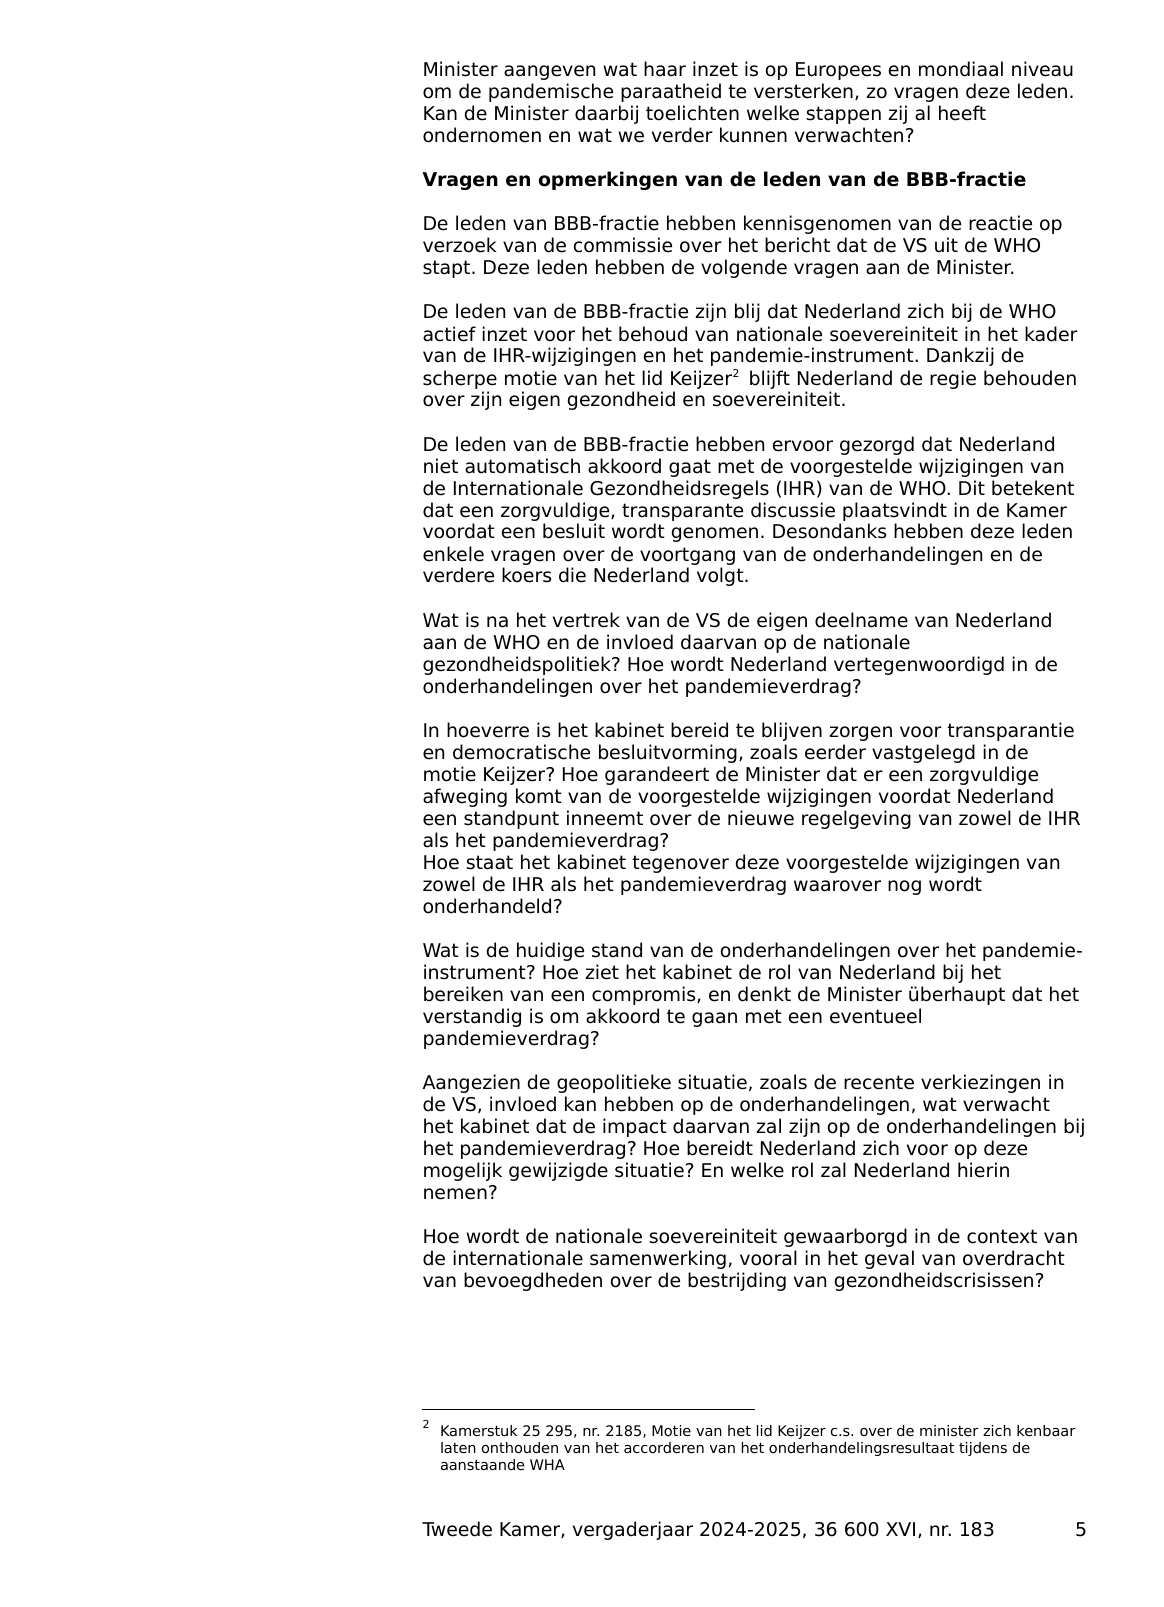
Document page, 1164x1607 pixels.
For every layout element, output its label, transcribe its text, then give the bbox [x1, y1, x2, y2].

text In hoeverre is het kabinet bereid te blijven zorgen voor transparantie en democratische besluitvorming, zoals eerder vastgelegd in de motie Keijzer? Hoe garandeert de Minister dat er een zorgvuldige afweging komt van de voorgestelde wijzigingen voordat Nederland een standpunt inneemt over de nieuwe regelgeving van zowel de IHR als het pandemieverdrag? [422, 720, 1087, 852]
text Hoe staat het kabinet tegenover deze voorgestelde wijzigingen van zowel de IHR als het pandemieverdrag waarover nog wordt onderhandeld? [422, 852, 1087, 917]
text De leden van de BBB-fractie hebben ervoor gezorgd dat Nederland niet automatisch akkoord gaat met de voorgestelde wijzigingen van de Internationale Gezondheidsregels (IHR) van de WHO. Dit betekent dat een zorgvuldige, transparante discussie plaatsvindt in de Kamer voordat een besluit wordt genomen. Desondanks hebben deze leden enkele vragen over de voortgang van de onderhandelingen en de verdere koers die Nederland volgt. [422, 433, 1087, 587]
text Wat is na het vertrek van de VS de eigen deelname van Nederland aan de WHO en de invloed daarvan op de nationale gezondheidspolitiek? Hoe wordt Nederland vertegenwoordigd in de onderhandelingen over het pandemieverdrag? [422, 609, 1087, 697]
subtitle Vragen en opmerkingen van de leden van de BBB-fractie [422, 169, 1087, 191]
text Wat is de huidige stand van de onderhandelingen over het pandemie-instrument? Hoe ziet het kabinet de rol van Nederland bij het bereiken van een compromis, en denkt de Minister überhaupt dat het verstandig is om akkoord te gaan met een eventueel pandemieverdrag? [422, 940, 1087, 1049]
text Kamerstuk 25 295, nr. 2185, Motie van het lid Keijzer c.s. over de minister zich kenbaar laten onthouden van het accorderen van het onderhandelingsresultaat tijdens de aanstaande WHA [422, 1418, 1087, 1474]
text De leden van de BBB-fractie zijn blij dat Nederland zich bij de WHO actief inzet voor het behoud van nationale soevereiniteit in het kader van de IHR-wijzigingen en het pandemie-instrument. Dankzij de scherpe motie van het lid Keijzer blijft Nederland de regie behouden over zijn eigen gezondheid en soevereiniteit. [422, 301, 1087, 411]
text De leden van BBB-fractie hebben kennisgenomen van de reactie op verzoek van de commissie over het bericht dat de VS uit de WHO stapt. Deze leden hebben de volgende vragen aan de Minister. [422, 213, 1087, 279]
text Hoe wordt de nationale soevereiniteit gewaarborgd in de context van de internationale samenwerking, vooral in het geval van overdracht van bevoegdheden over de bestrijding van gezondheidscrisissen? [422, 1226, 1087, 1292]
text Minister aangeven wat haar inzet is op Europees en mondiaal niveau om de pandemische paraatheid te versterken, zo vragen deze leden. Kan de Minister daarbij toelichten welke stappen zij al heeft ondernomen en wat we verder kunnen verwachten? [422, 59, 1087, 147]
text Aangezien de geopolitieke situatie, zoals de recente verkiezingen in de VS, invloed kan hebben op de onderhandelingen, wat verwacht het kabinet dat de impact daarvan zal zijn op de onderhandelingen bij het pandemieverdrag? Hoe bereidt Nederland zich voor op deze mogelijk gewijzigde situatie? En welke rol zal Nederland hierin nemen? [422, 1072, 1087, 1204]
